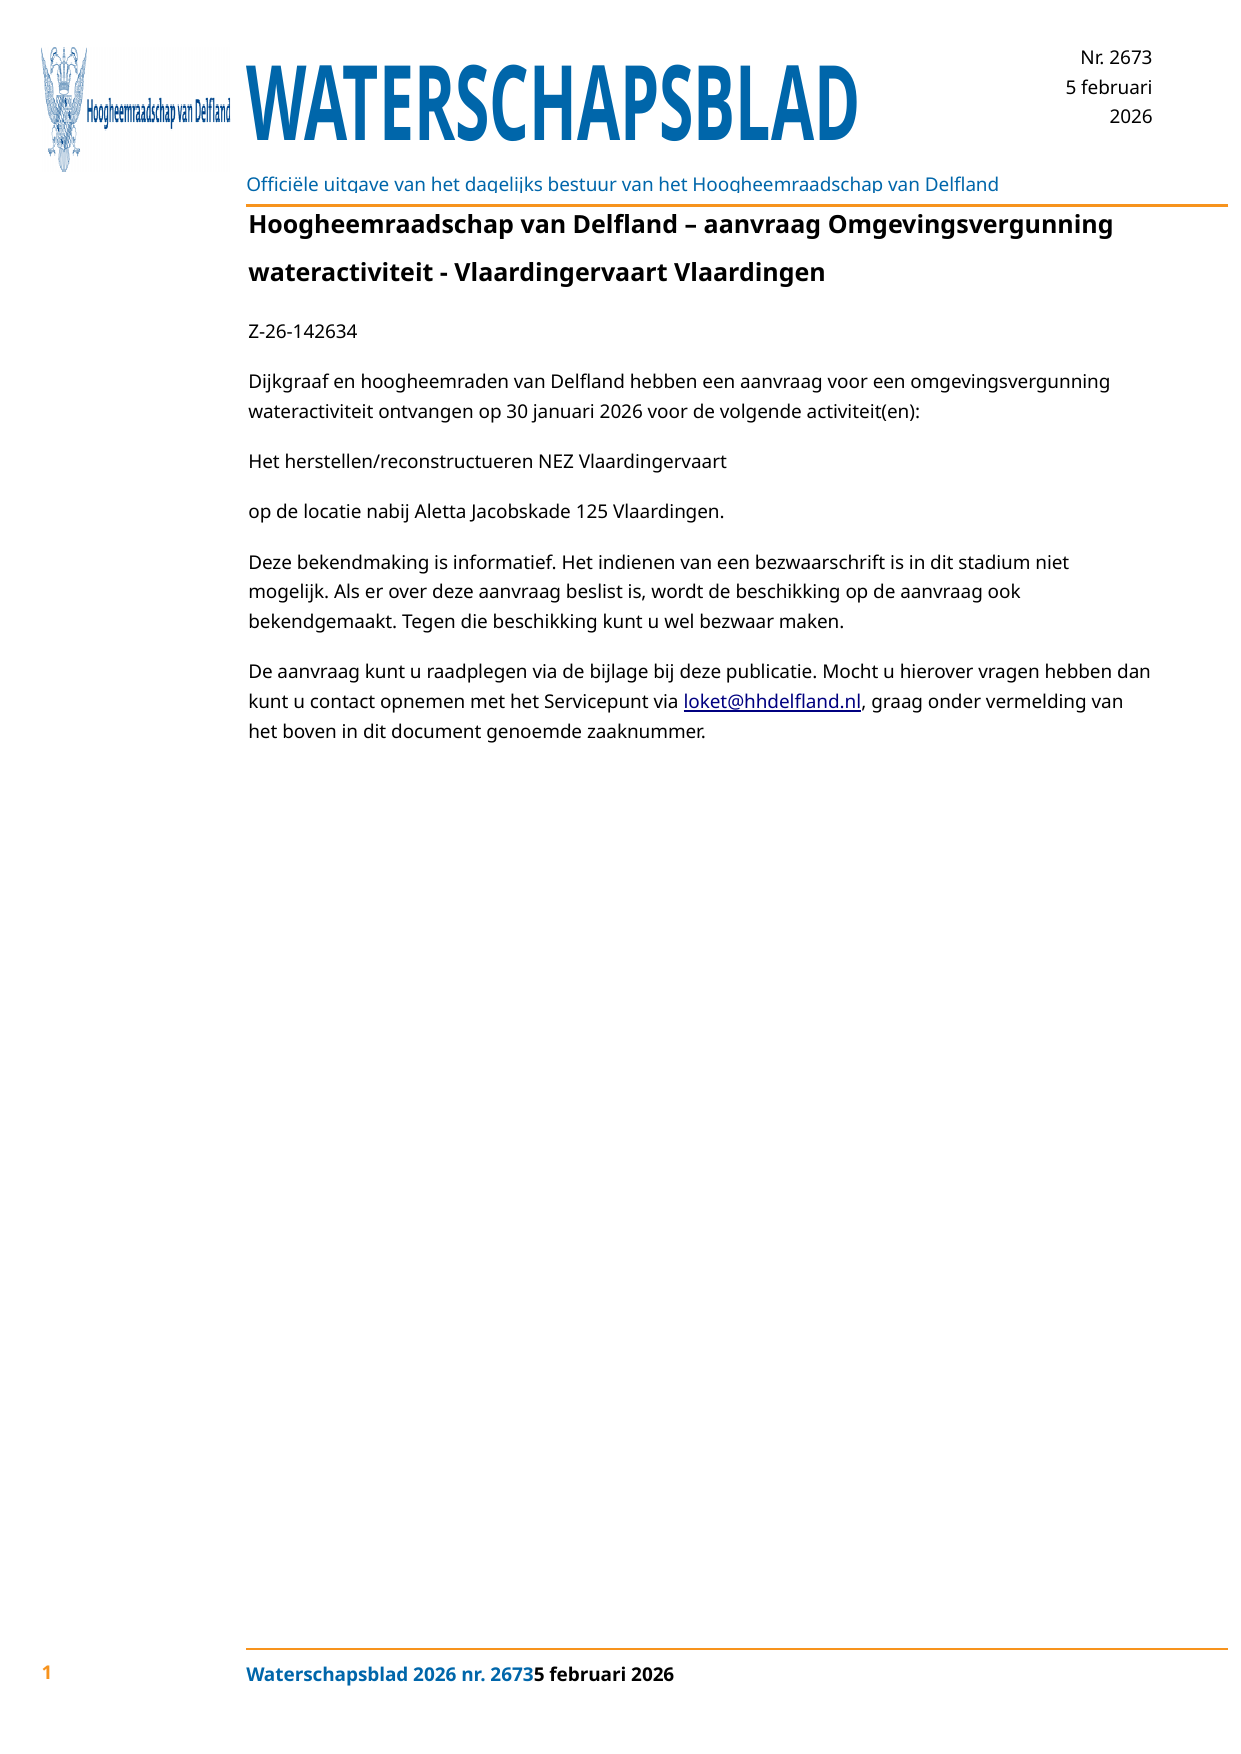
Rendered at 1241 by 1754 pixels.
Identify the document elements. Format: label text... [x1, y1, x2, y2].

text Dijkgraaf en hoogheemraden van Delfland hebben een aanvraag voor een omgevingsvergunning wateractiviteit ontvangen op 30 januari 2026 voor de volgende activiteit(en): [248, 368, 1152, 424]
text Het herstellen/reconstructueren NEZ Vlaardingervaart [248, 448, 1152, 474]
text op de locatie nabij Aletta Jacobskade 125 Vlaardingen. [248, 499, 1152, 524]
picture [41, 47, 231, 172]
text Hoogheemraadschap van Delfland – aanvraag Omgevingsvergunning wateractiviteit - Vlaardingervaart Vlaardingen [248, 207, 1152, 288]
text Z-26-142634 [248, 318, 1152, 344]
text De aanvraag kunt u raadplegen via de bijlage bij deze publicatie. Mocht u hierover vragen hebben dan kunt u contact opnemen met het Servicepunt via loket@hhdelfland.nl, graag onder vermelding van het boven in dit document genoemde zaaknummer. [248, 659, 1152, 744]
text Deze bekendmaking is informatief. Het indienen van een bezwaarschrift is in dit stadium niet mogelijk. Als er over deze aanvraag beslist is, wordt de beschikking op de aanvraag ook bekendgemaakt. Tegen die beschikking kunt u wel bezwaar maken. [248, 549, 1152, 634]
